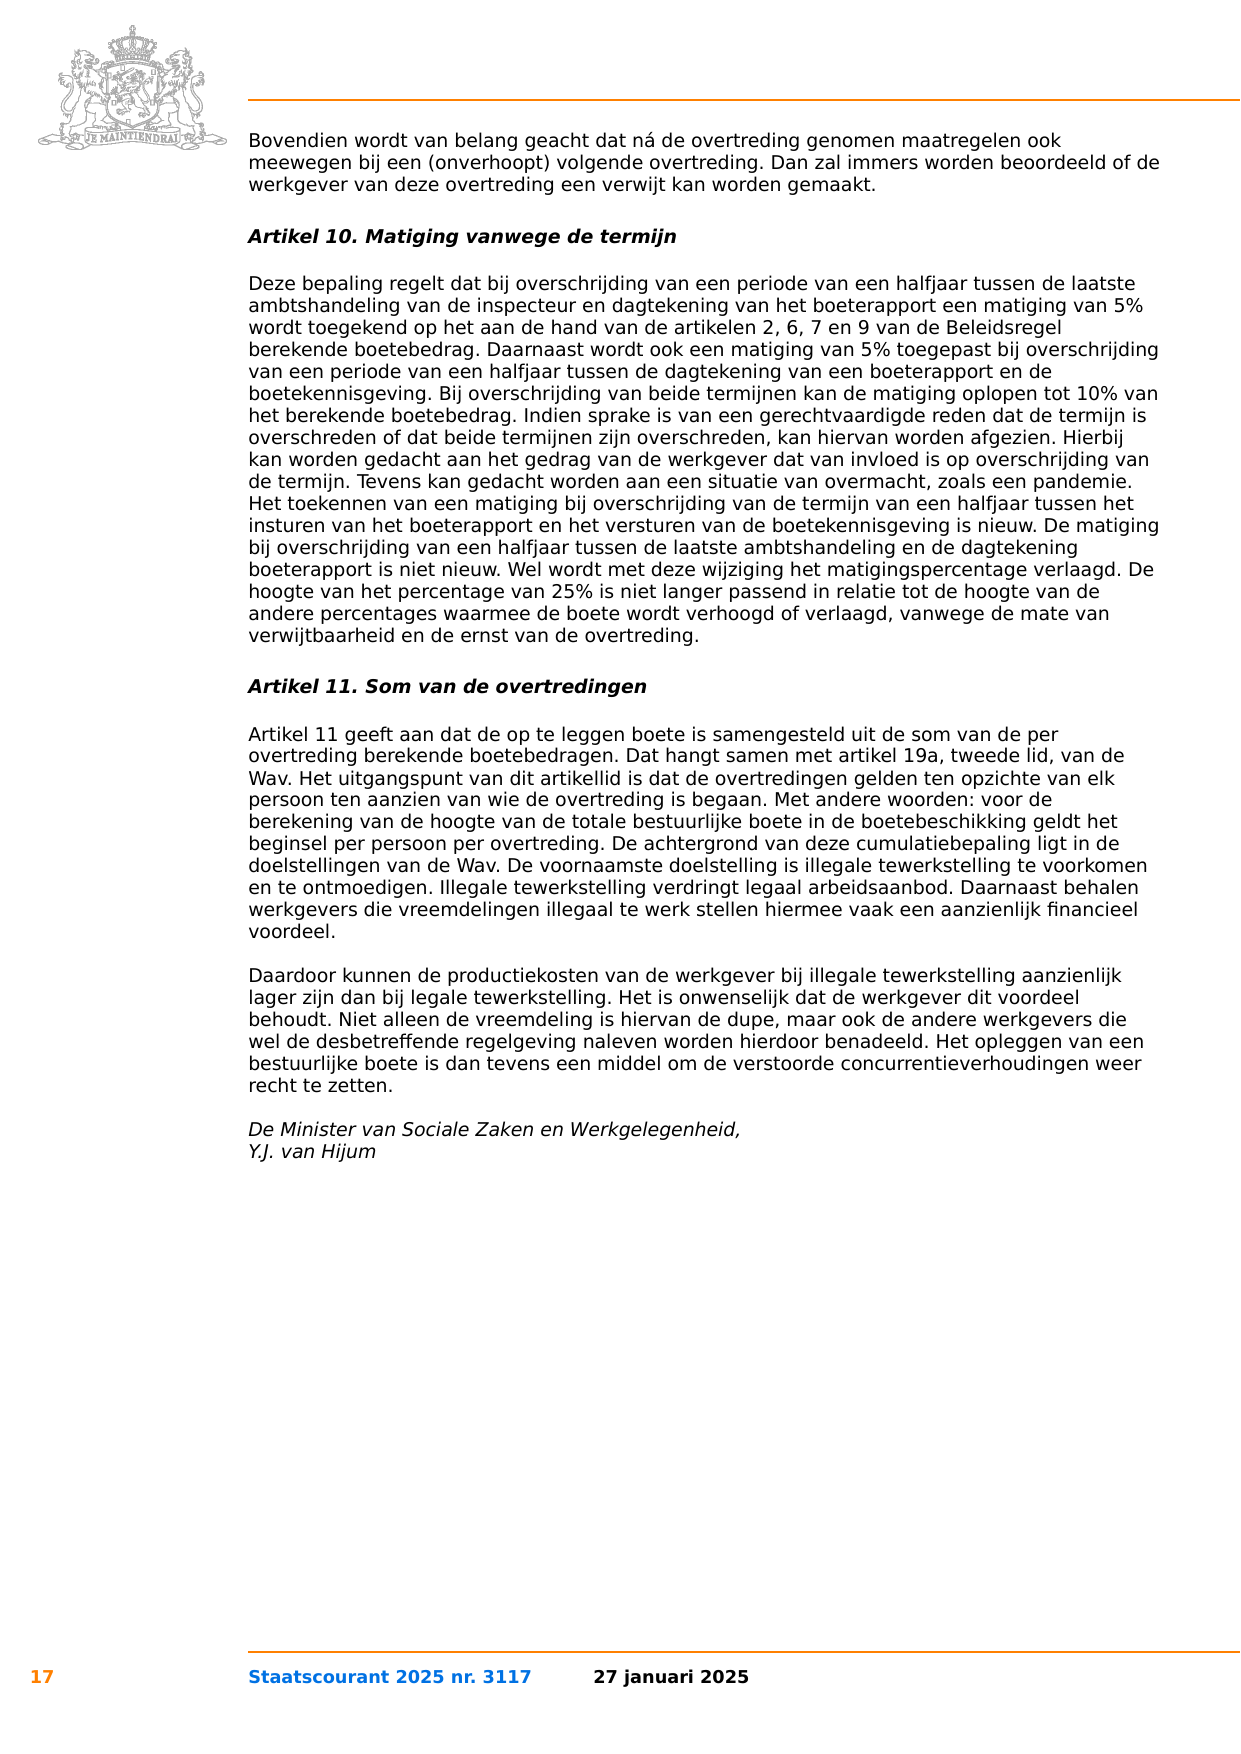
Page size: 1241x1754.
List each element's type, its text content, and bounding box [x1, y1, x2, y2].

text Daardoor kunnen de productiekosten van de werkgever bij illegale tewerkstelling aanzienlijk lager zijn dan bij legale tewerkstelling. Het is onwenselijk dat de werkgever dit voordeel behoudt. Niet alleen de vreemdeling is hiervan de dupe, maar ook de andere werkgevers die wel de desbetreffende regelgeving naleven worden hierdoor benadeeld. Het opleggen van een bestuurlijke boete is dan tevens een middel om de verstoorde concurrentieverhoudingen weer recht te zetten. [248, 965, 1163, 1097]
text Bovendien wordt van belang geacht dat ná de overtreding genomen maatregelen ook meewegen bij een (onverhoopt) volgende overtreding. Dan zal immers worden beoordeeld of de werkgever van deze overtreding een verwijt kan worden gemaakt. [248, 130, 1163, 196]
text De Minister van Sociale Zaken en Werkgelegenheid, Y.J. van Hijum [248, 1119, 1163, 1163]
subtitle Artikel 11. Som van de overtredingen [248, 676, 1163, 698]
picture [38, 25, 227, 150]
text Deze bepaling regelt dat bij overschrijding van een periode van een halfjaar tussen de laatste ambtshandeling van de inspecteur en dagtekening van het boeterapport een matiging van 5% wordt toegekend op het aan de hand van de artikelen 2, 6, 7 en 9 van de Beleidsregel berekende boetebedrag. Daarnaast wordt ook een matiging van 5% toegepast bij overschrijding van een periode van een halfjaar tussen de dagtekening van een boeterapport en de boetekennisgeving. Bij overschrijding van beide termijnen kan de matiging oplopen tot 10% van het berekende boetebedrag. Indien sprake is van een gerechtvaardigde reden dat de termijn is overschreden of dat beide termijnen zijn overschreden, kan hiervan worden afgezien. Hierbij kan worden gedacht aan het gedrag van de werkgever dat van invloed is op overschrijding van de termijn. Tevens kan gedacht worden aan een situatie van overmacht, zoals een pandemie. [248, 273, 1163, 493]
subtitle Artikel 10. Matiging vanwege de termijn [248, 226, 1163, 248]
text Het toekennen van een matiging bij overschrijding van de termijn van een halfjaar tussen het insturen van het boeterapport en het versturen van de boetekennisgeving is nieuw. De matiging bij overschrijding van een halfjaar tussen de laatste ambtshandeling en de dagtekening boeterapport is niet nieuw. Wel wordt met deze wijziging het matigingspercentage verlaagd. De hoogte van het percentage van 25% is niet langer passend in relatie tot de hoogte van de andere percentages waarmee de boete wordt verhoogd of verlaagd, vanwege de mate van verwijtbaarheid en de ernst van de overtreding. [248, 493, 1163, 646]
text Artikel 11 geeft aan dat de op te leggen boete is samengesteld uit de som van de per overtreding berekende boetebedragen. Dat hangt samen met artikel 19a, tweede lid, van de Wav. Het uitgangspunt van dit artikellid is dat de overtredingen gelden ten opzichte van elk persoon ten aanzien van wie de overtreding is begaan. Met andere woorden: voor de berekening van de hoogte van de totale bestuurlijke boete in de boetebeschikking geldt het beginsel per persoon per overtreding. De achtergrond van deze cumulatiebepaling ligt in de doelstellingen van de Wav. De voornaamste doelstelling is illegale tewerkstelling te voorkomen en te ontmoedigen. Illegale tewerkstelling verdringt legaal arbeidsaanbod. Daarnaast behalen werkgevers die vreemdelingen illegaal te werk stellen hiermee vaak een aanzienlijk financieel voordeel. [248, 723, 1163, 943]
